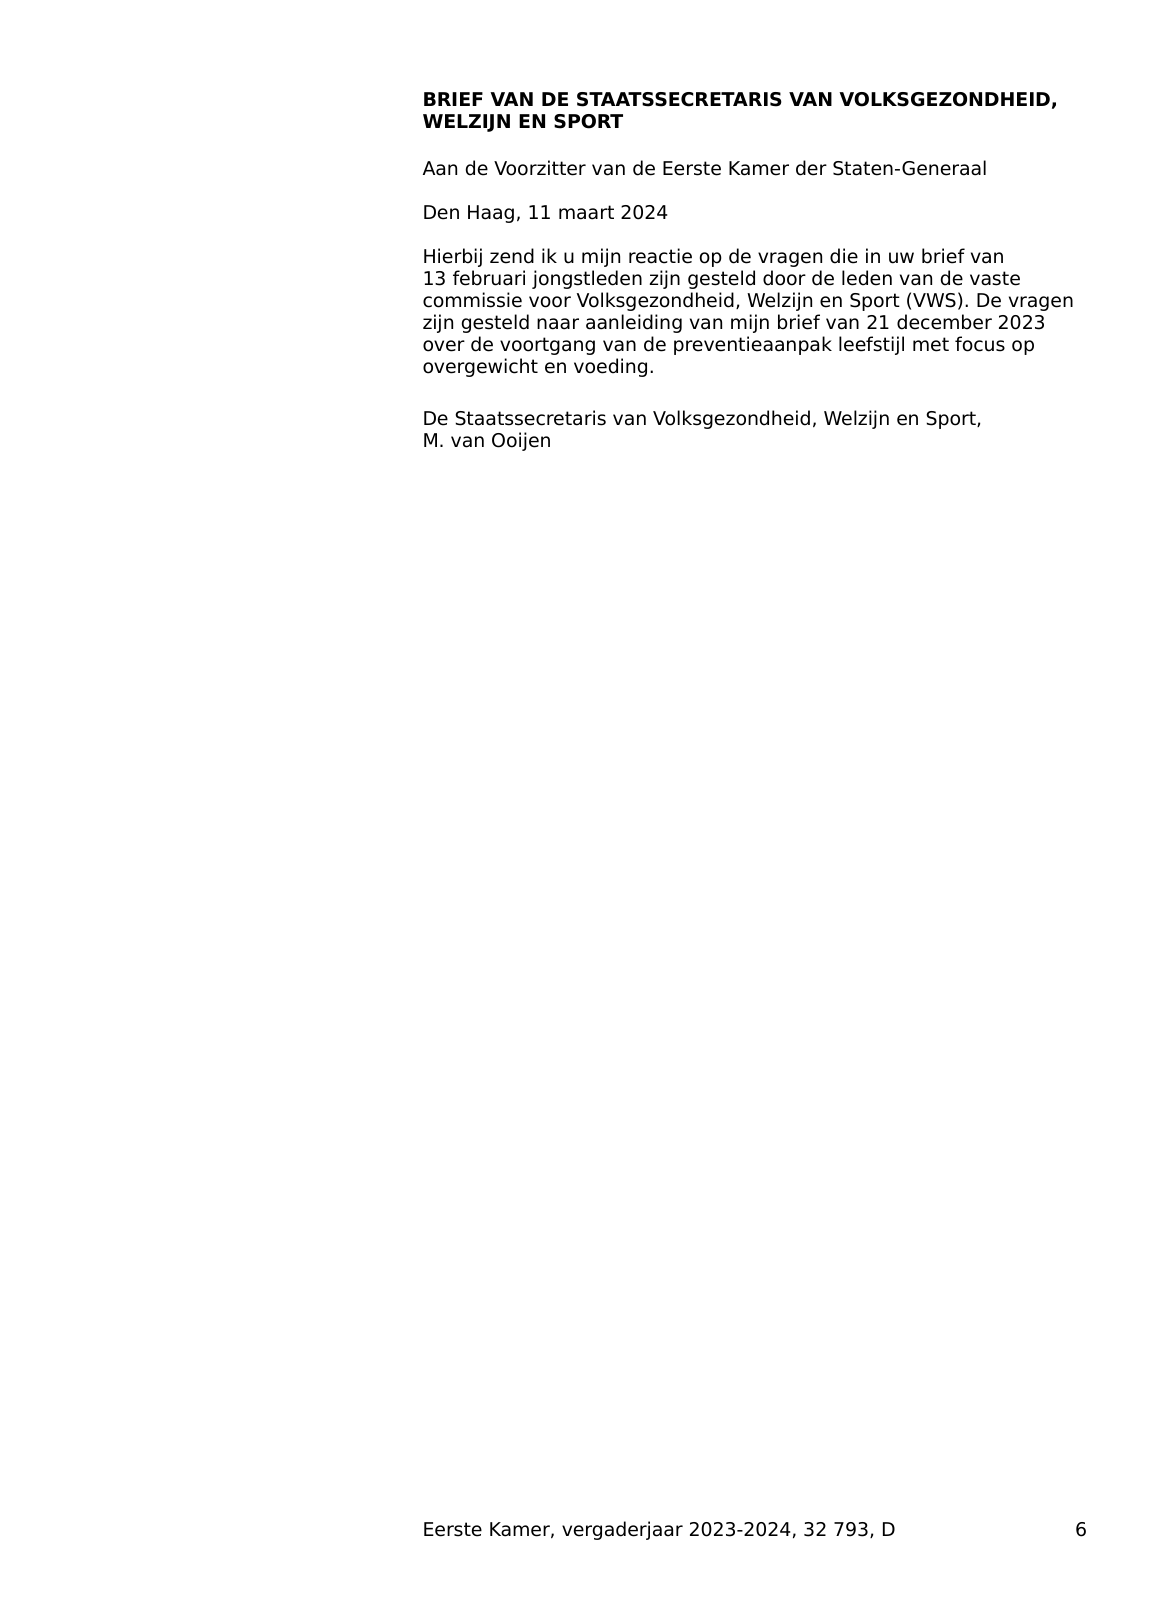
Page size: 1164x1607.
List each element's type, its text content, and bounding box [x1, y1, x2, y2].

text Hierbij zend ik u mijn reactie op de vragen die in uw brief van 13 februari jongstleden zijn gesteld door de leden van de vaste commissie voor Volksgezondheid, Welzijn en Sport (VWS). De vragen zijn gesteld naar aanleiding van mijn brief van 21 december 2023 over de voortgang van de preventieaanpak leefstijl met focus op overgewicht en voeding. [422, 246, 1087, 378]
text De Staatssecretaris van Volksgezondheid, Welzijn en Sport, M. van Ooijen [422, 408, 1087, 452]
text Aan de Voorzitter van de Eerste Kamer der Staten-Generaal [422, 158, 1087, 180]
subtitle BRIEF VAN DE STAATSSECRETARIS VAN VOLKSGEZONDHEID, WELZIJN EN SPORT [422, 89, 1087, 133]
text Den Haag, 11 maart 2024 [422, 202, 1087, 224]
